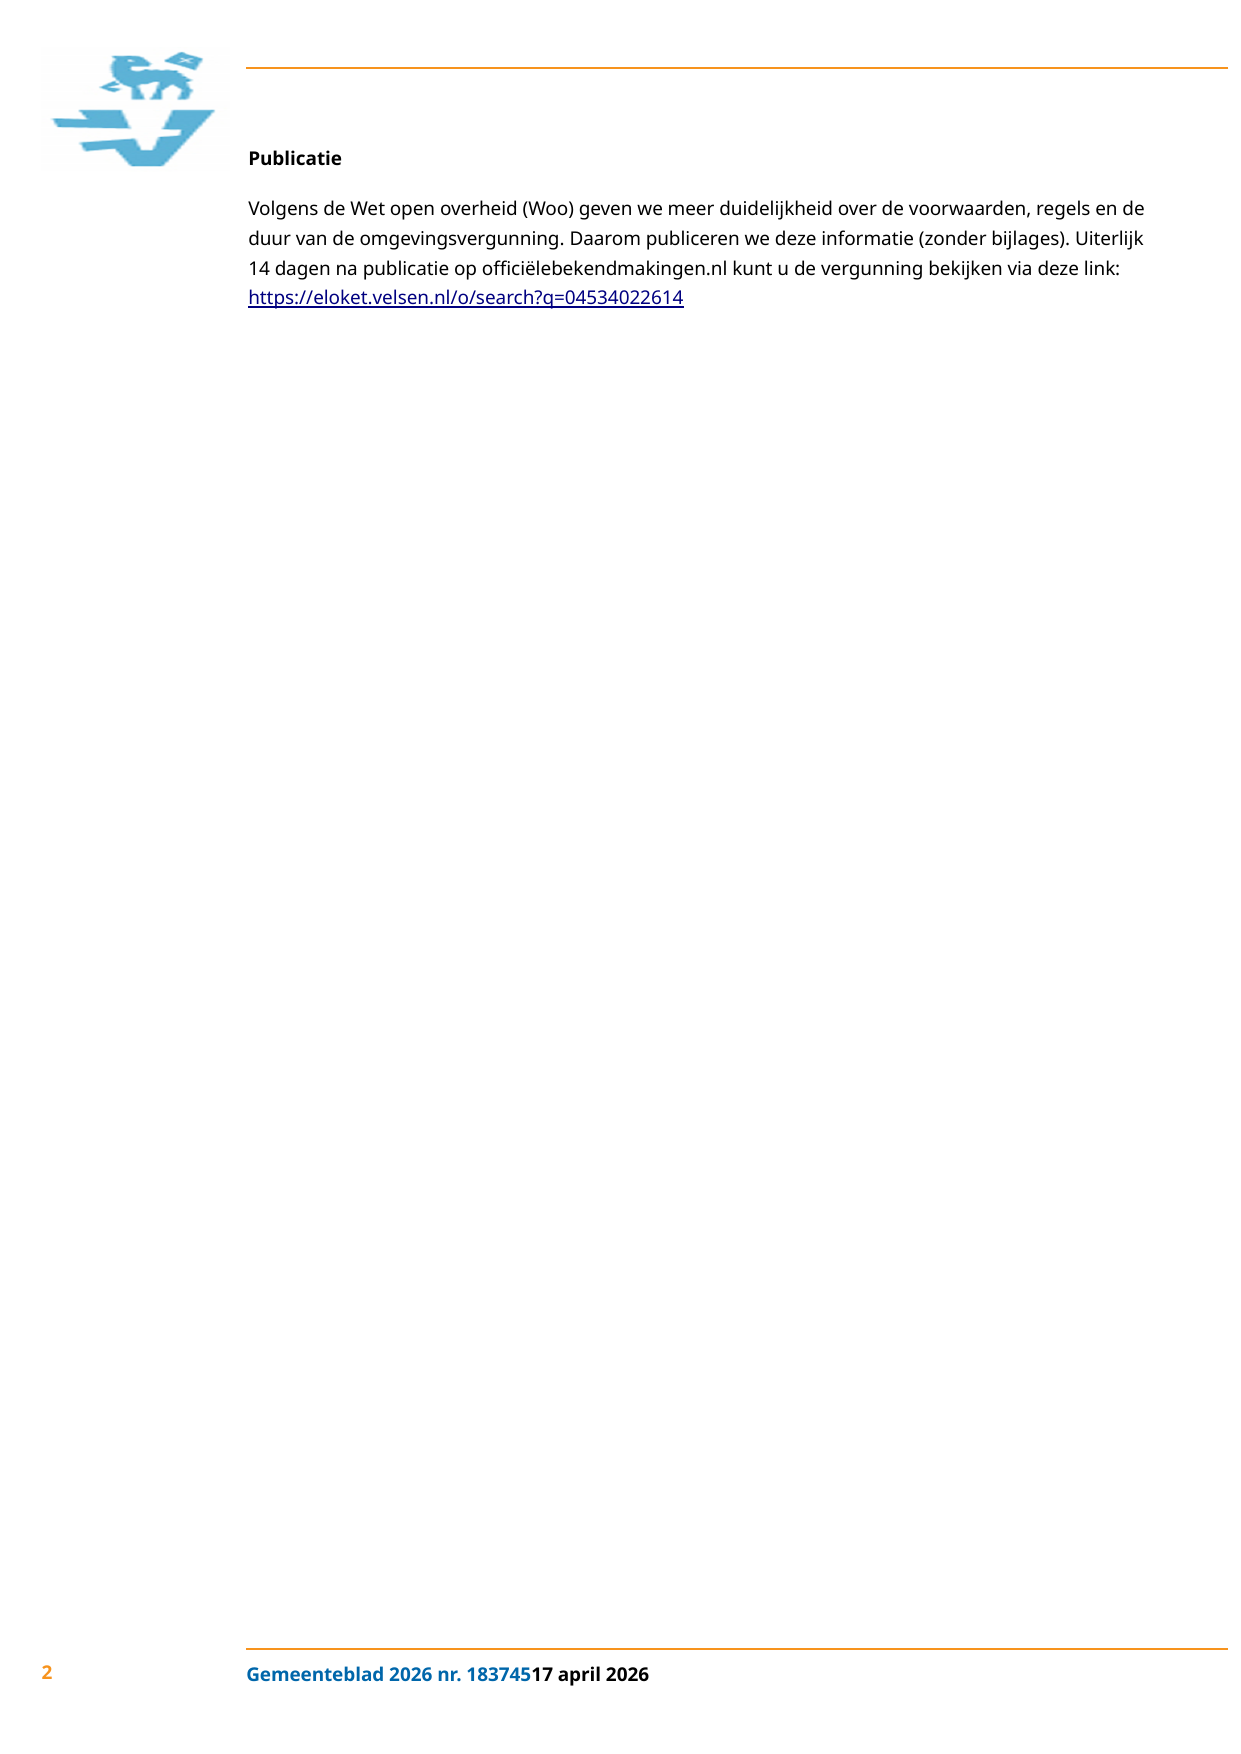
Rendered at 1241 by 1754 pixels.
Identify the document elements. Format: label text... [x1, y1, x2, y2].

text Publicatie [248, 145, 1152, 171]
picture [41, 47, 231, 172]
text Volgens de Wet open overheid (Woo) geven we meer duidelijkheid over de voorwaarden, regels en de duur van de omgevingsvergunning. Daarom publiceren we deze informatie (zonder bijlages). Uiterlijk 14 dagen na publicatie op officiëlebekendmakingen.nl kunt u de vergunning bekijken via deze link: https://eloket.velsen.nl/o/search?q=04534022614 [248, 196, 1152, 310]
